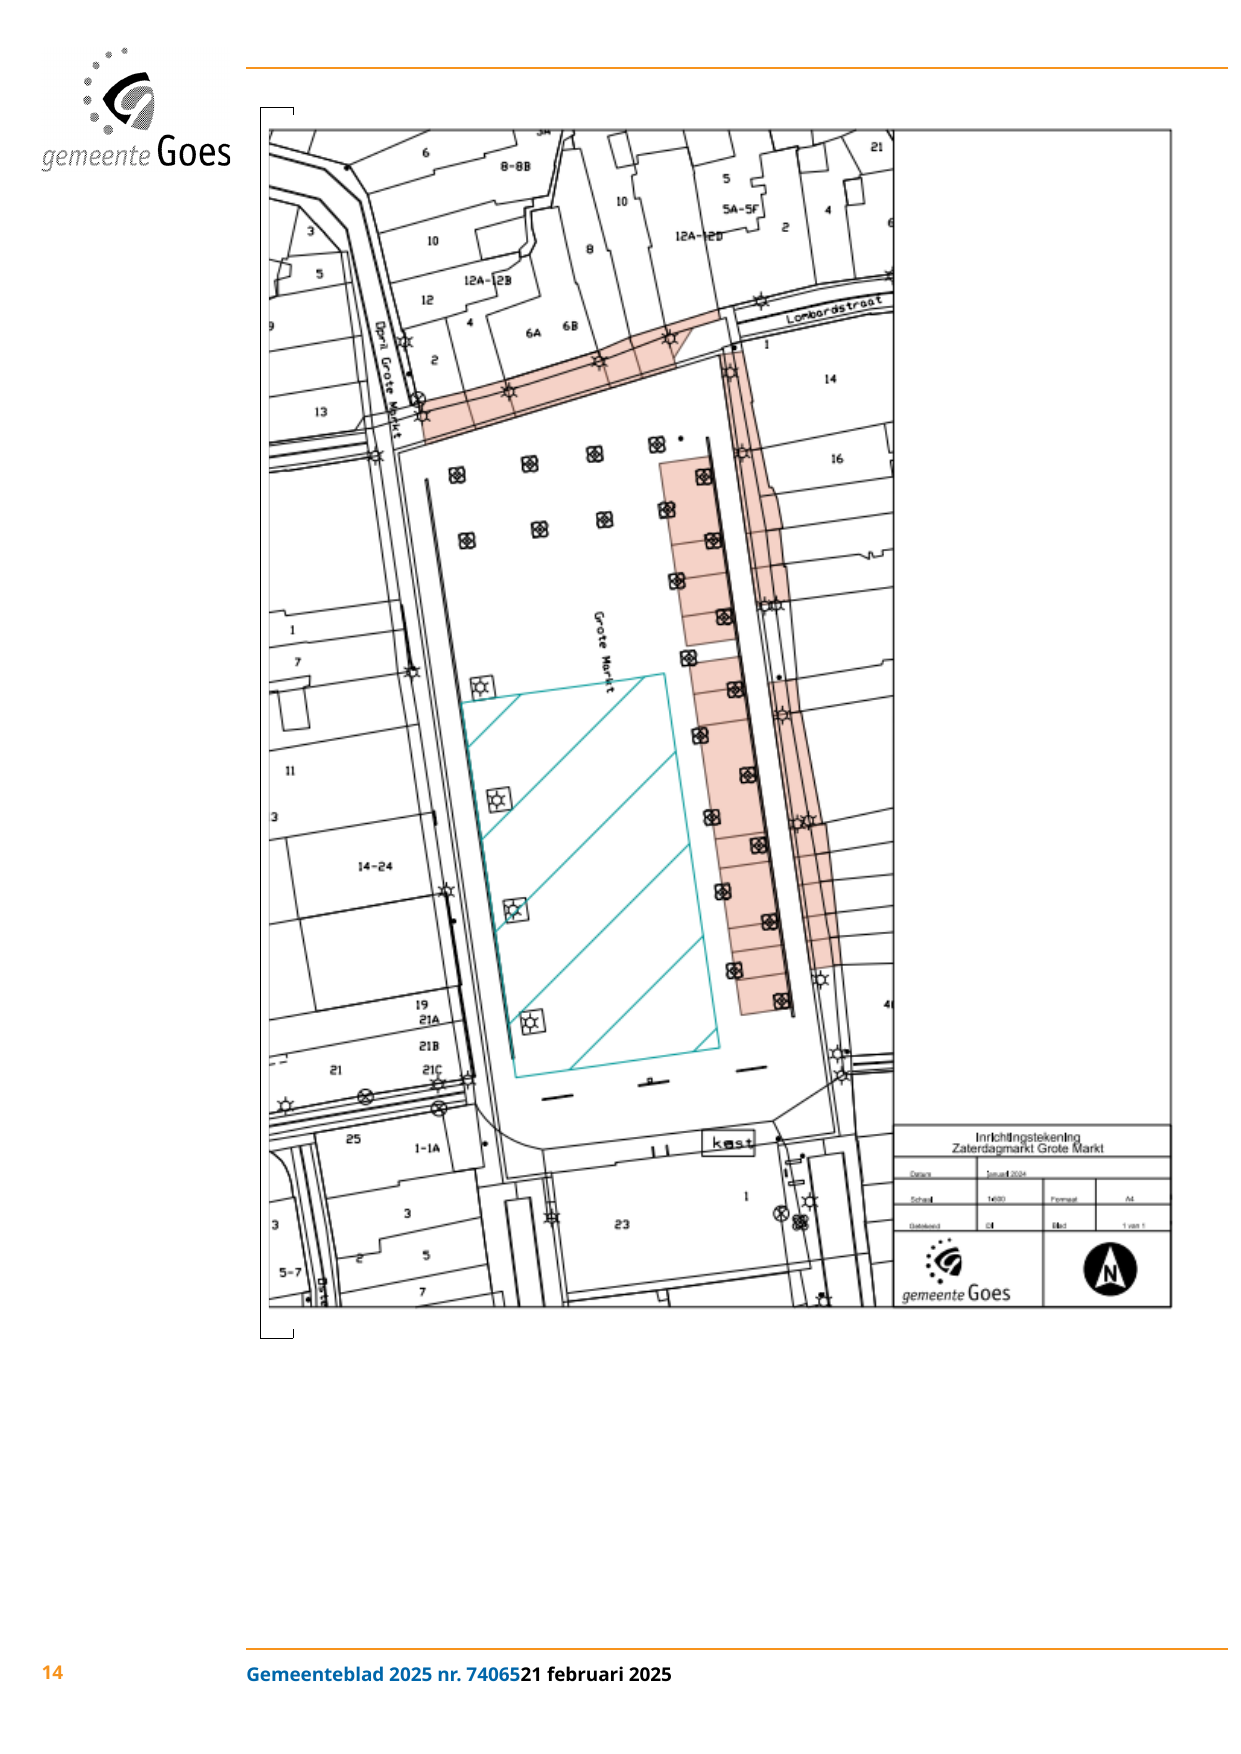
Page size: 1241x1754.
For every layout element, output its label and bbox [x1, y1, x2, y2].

picture [268, 115, 1173, 1329]
picture [41, 47, 231, 172]
